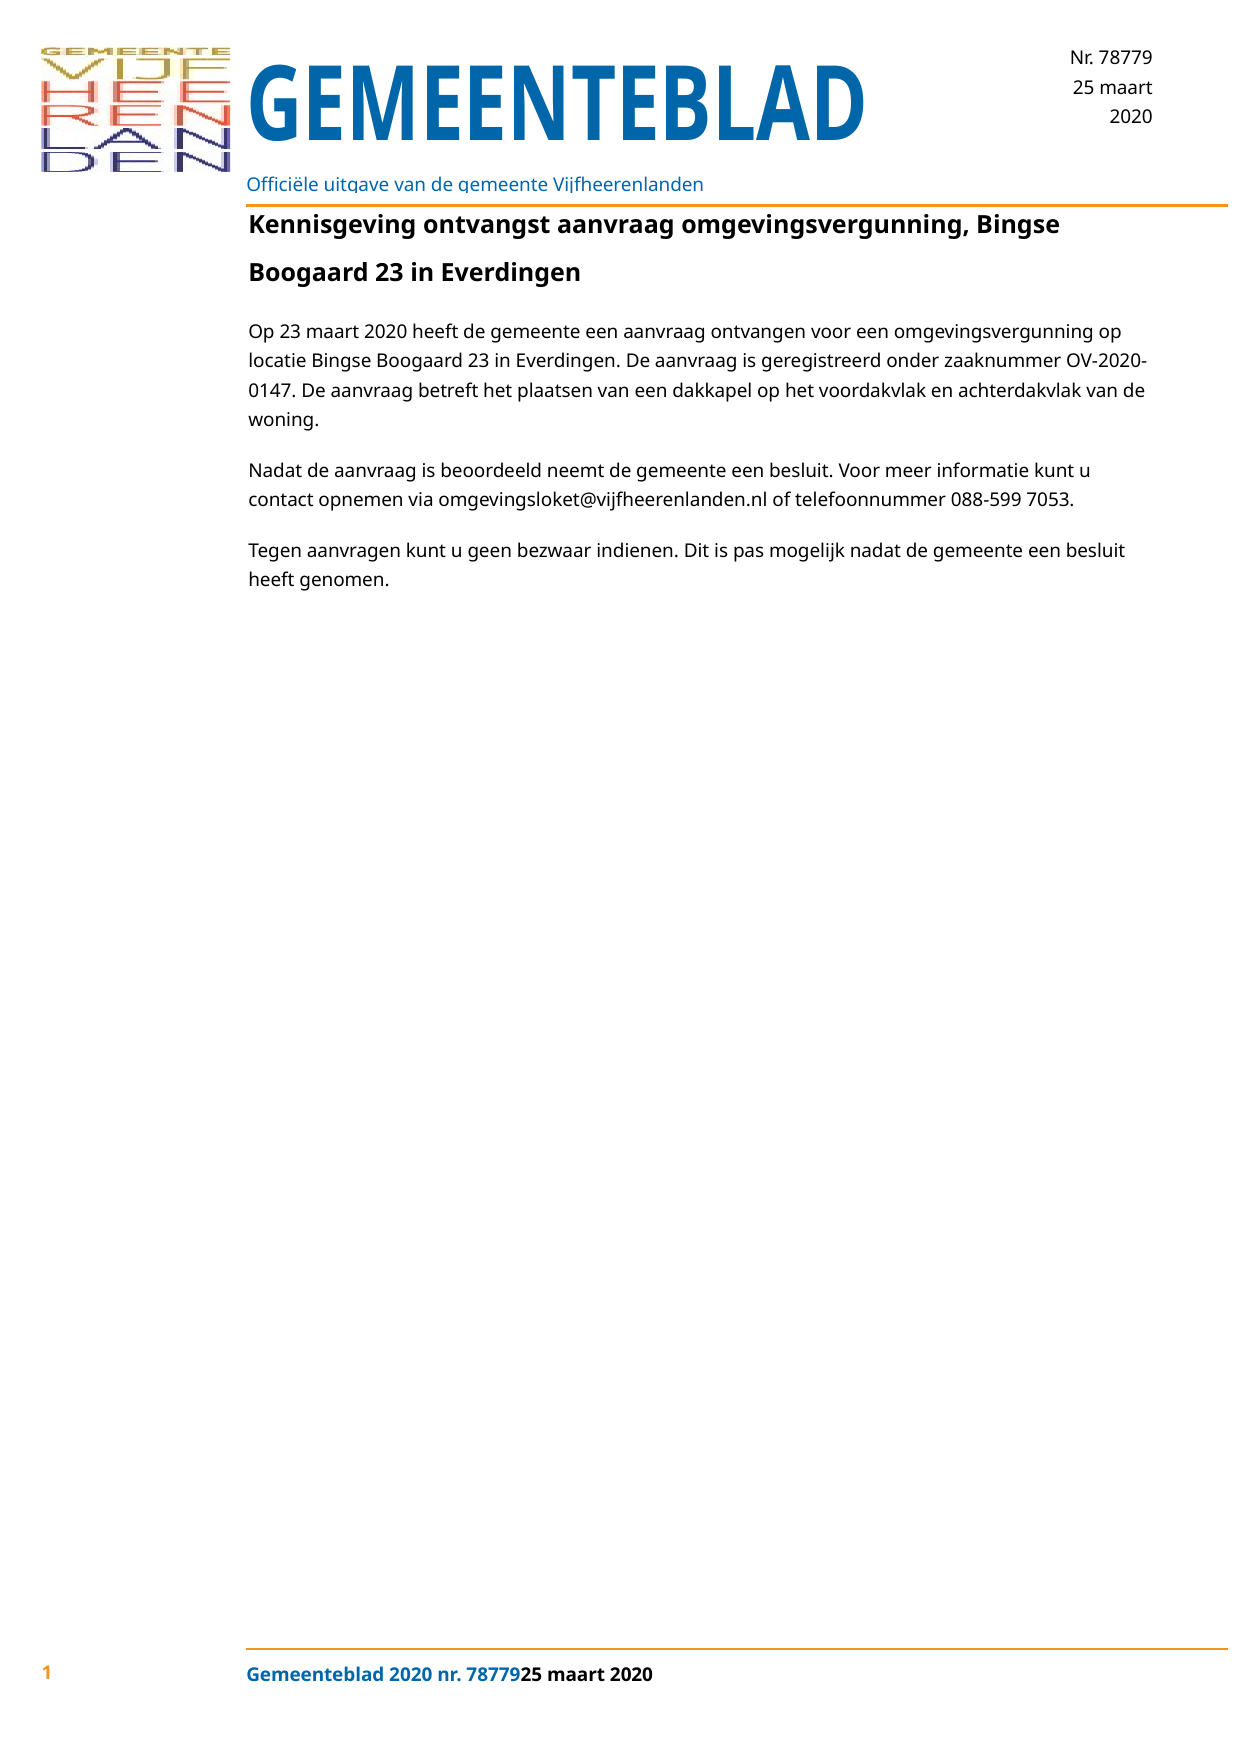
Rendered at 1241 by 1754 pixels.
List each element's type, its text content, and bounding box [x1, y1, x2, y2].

text Kennisgeving ontvangst aanvraag omgevingsvergunning, Bingse Boogaard 23 in Everdingen [248, 207, 1152, 288]
text Nadat de aanvraag is beoordeeld neemt de gemeente een besluit. Voor meer informatie kunt u contact opnemen via omgevingsloket@vijfheerenlanden.nl of telefoonnummer 088-599 7053. [248, 457, 1152, 512]
picture [41, 47, 231, 172]
text Tegen aanvragen kunt u geen bezwaar indienen. Dit is pas mogelijk nadat de gemeente een besluit heeft genomen. [248, 537, 1152, 592]
text Op 23 maart 2020 heeft de gemeente een aanvraag ontvangen voor een omgevingsvergunning op locatie Bingse Boogaard 23 in Everdingen. De aanvraag is geregistreerd onder zaaknummer OV-2020-0147. De aanvraag betreft het plaatsen van een dakkapel op het voordakvlak en achterdakvlak van de woning. [248, 318, 1152, 432]
